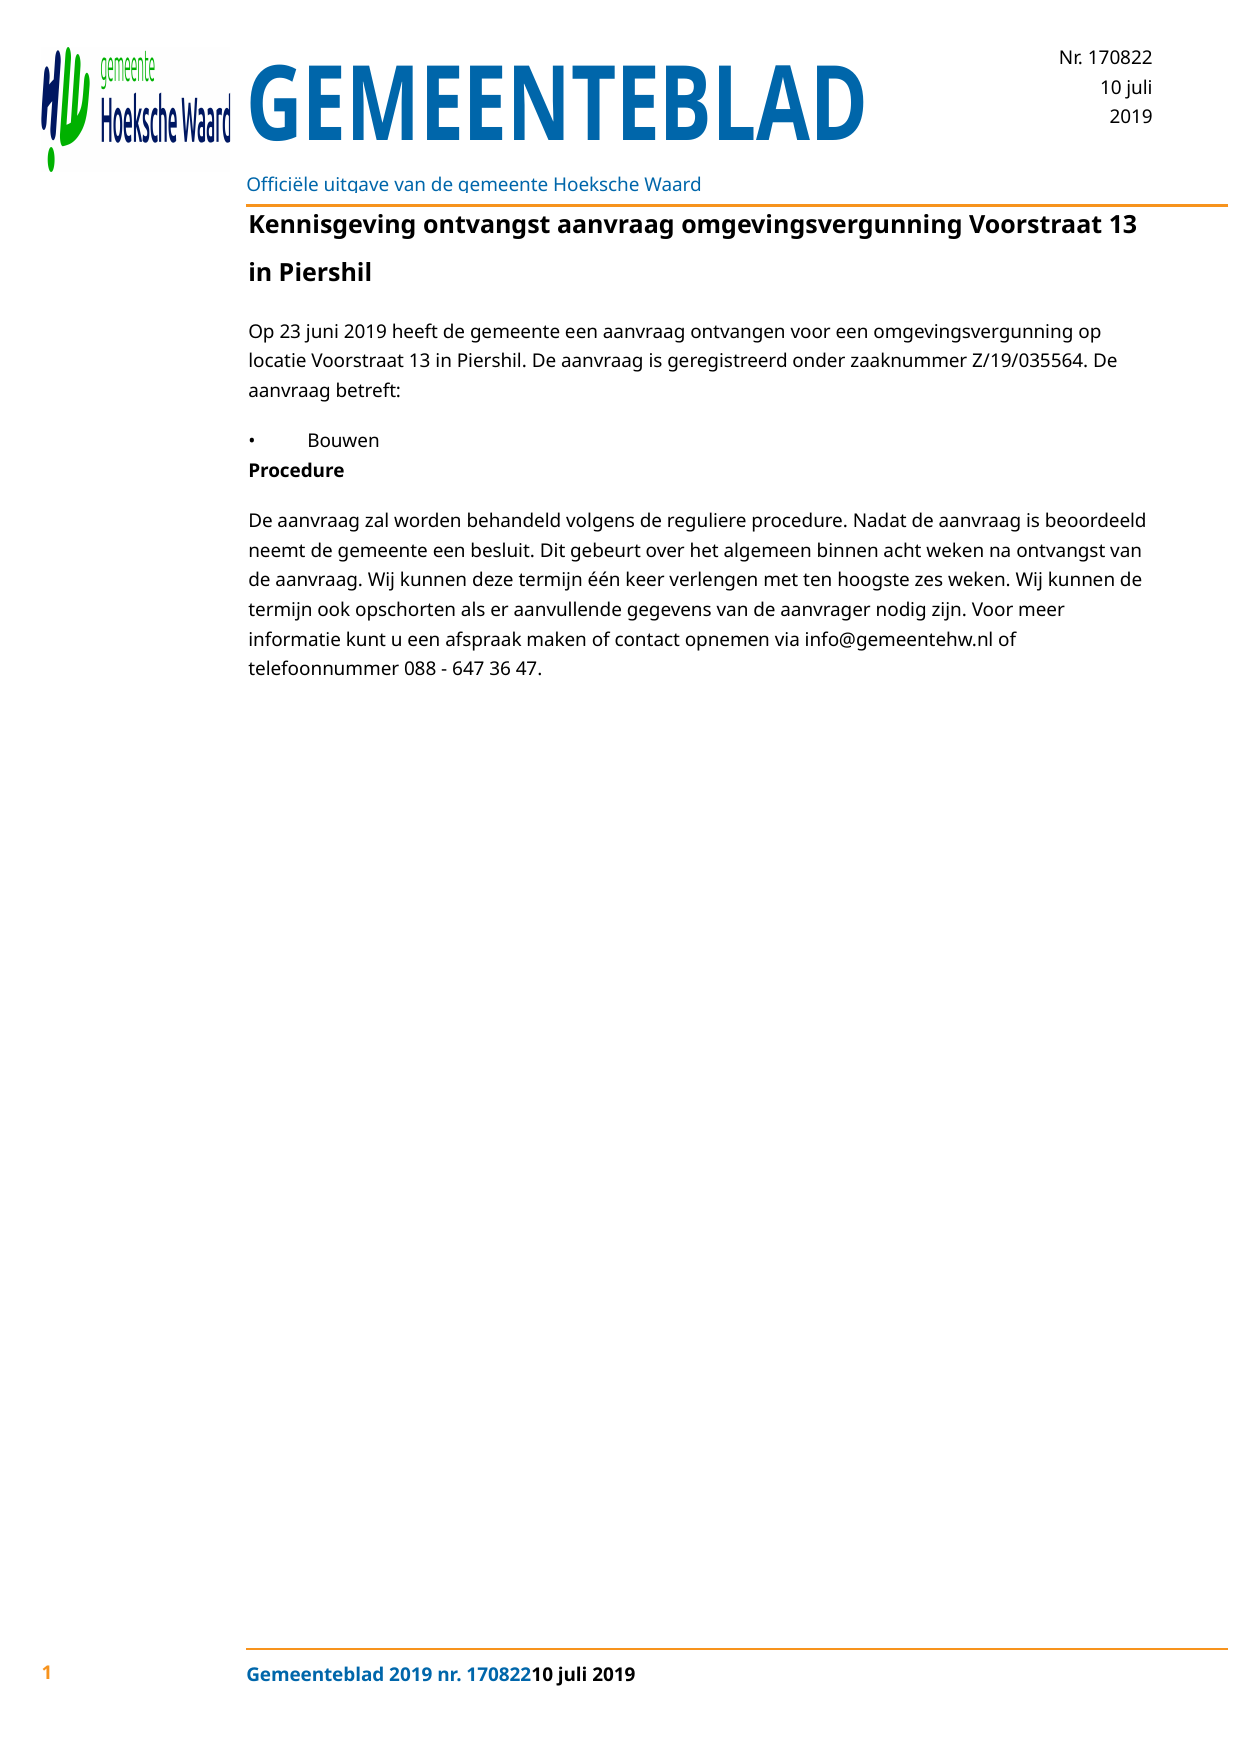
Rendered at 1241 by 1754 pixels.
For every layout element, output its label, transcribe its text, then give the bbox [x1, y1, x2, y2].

text Kennisgeving ontvangst aanvraag omgevingsvergunning Voorstraat 13 in Piershil [248, 207, 1152, 288]
text De aanvraag zal worden behandeld volgens de reguliere procedure. Nadat de aanvraag is beoordeeld neemt de gemeente een besluit. Dit gebeurt over het algemeen binnen acht weken na ontvangst van de aanvraag. Wij kunnen deze termijn één keer verlengen met ten hoogste zes weken. Wij kunnen de termijn ook opschorten als er aanvullende gegevens van de aanvrager nodig zijn. Voor meer informatie kunt u een afspraak maken of contact opnemen via info@gemeentehw.nl of telefoonnummer 088 - 647 36 47. [248, 507, 1152, 681]
text Procedure [248, 457, 1152, 483]
list Bouwen [248, 427, 1152, 453]
text Op 23 juni 2019 heeft de gemeente een aanvraag ontvangen voor een omgevingsvergunning op locatie Voorstraat 13 in Piershil. De aanvraag is geregistreerd onder zaaknummer Z/19/035564. De aanvraag betreft: [248, 318, 1152, 403]
picture [41, 47, 231, 172]
